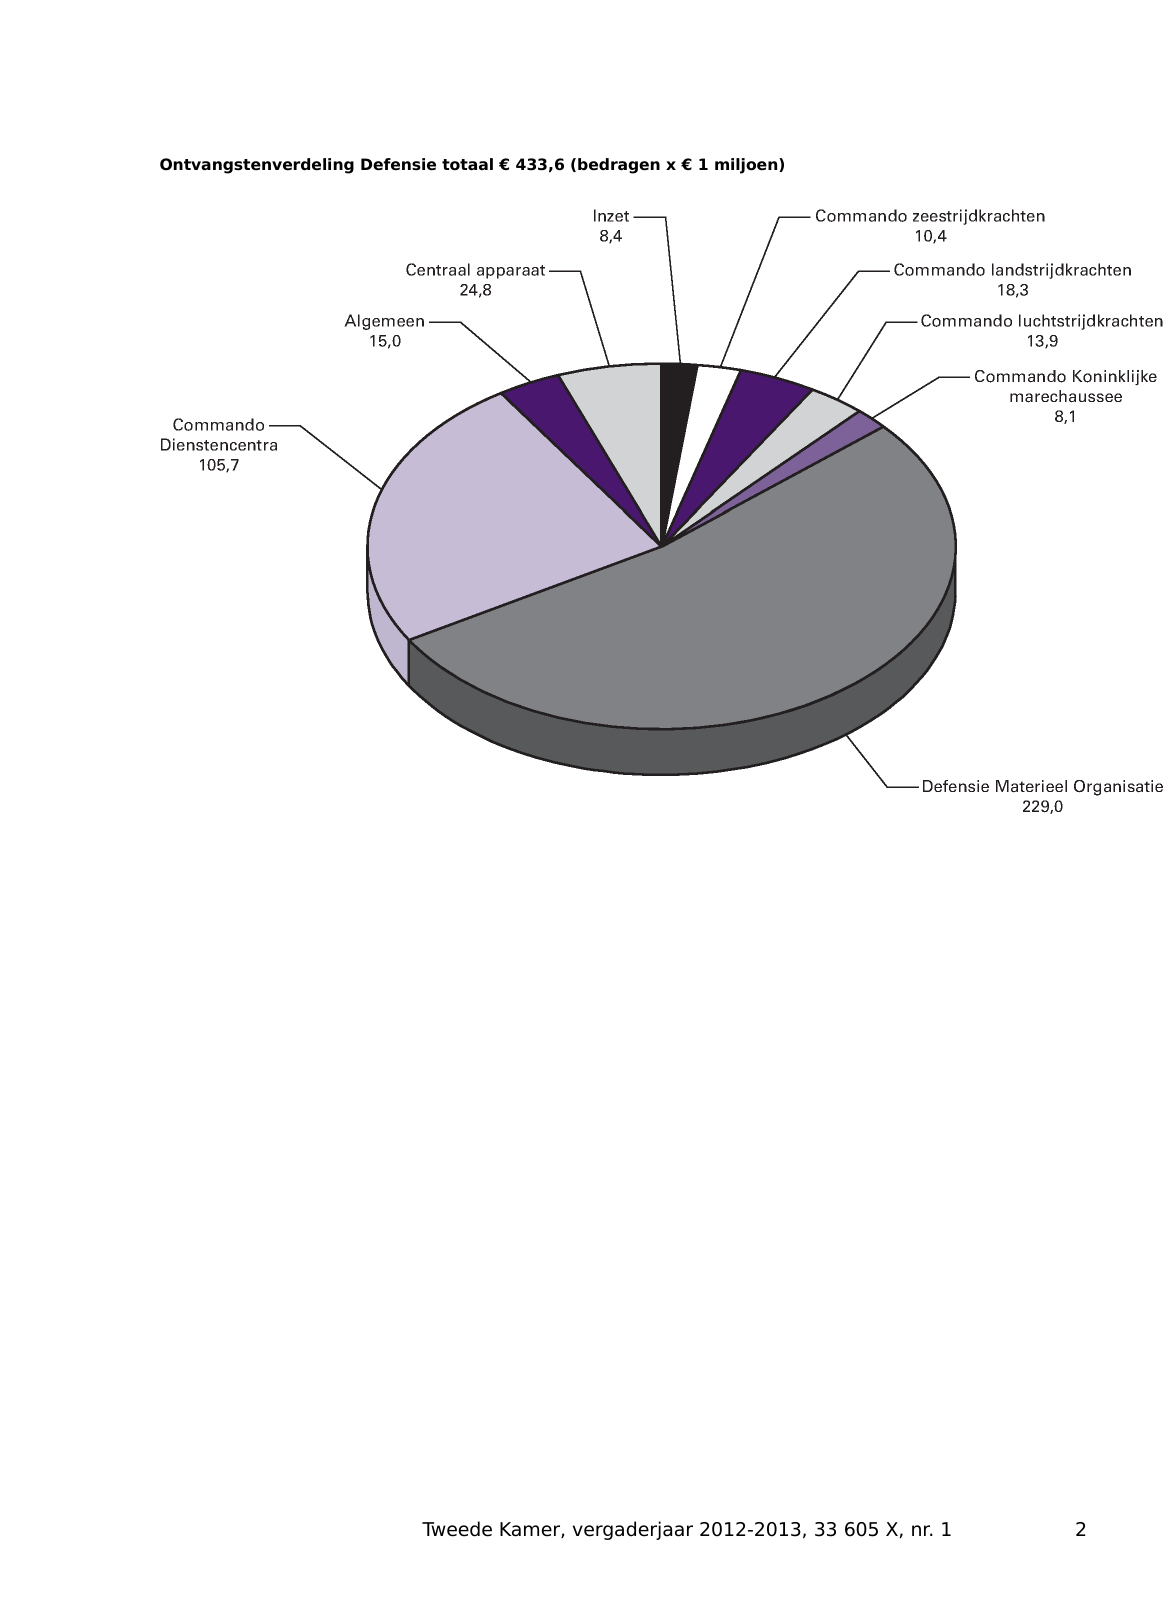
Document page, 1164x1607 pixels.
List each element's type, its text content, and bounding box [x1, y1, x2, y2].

picture [159, 207, 1164, 816]
text Ontvangstenverdeling Defensie totaal € 433,6 (bedragen x € 1 miljoen) [159, 156, 1163, 174]
